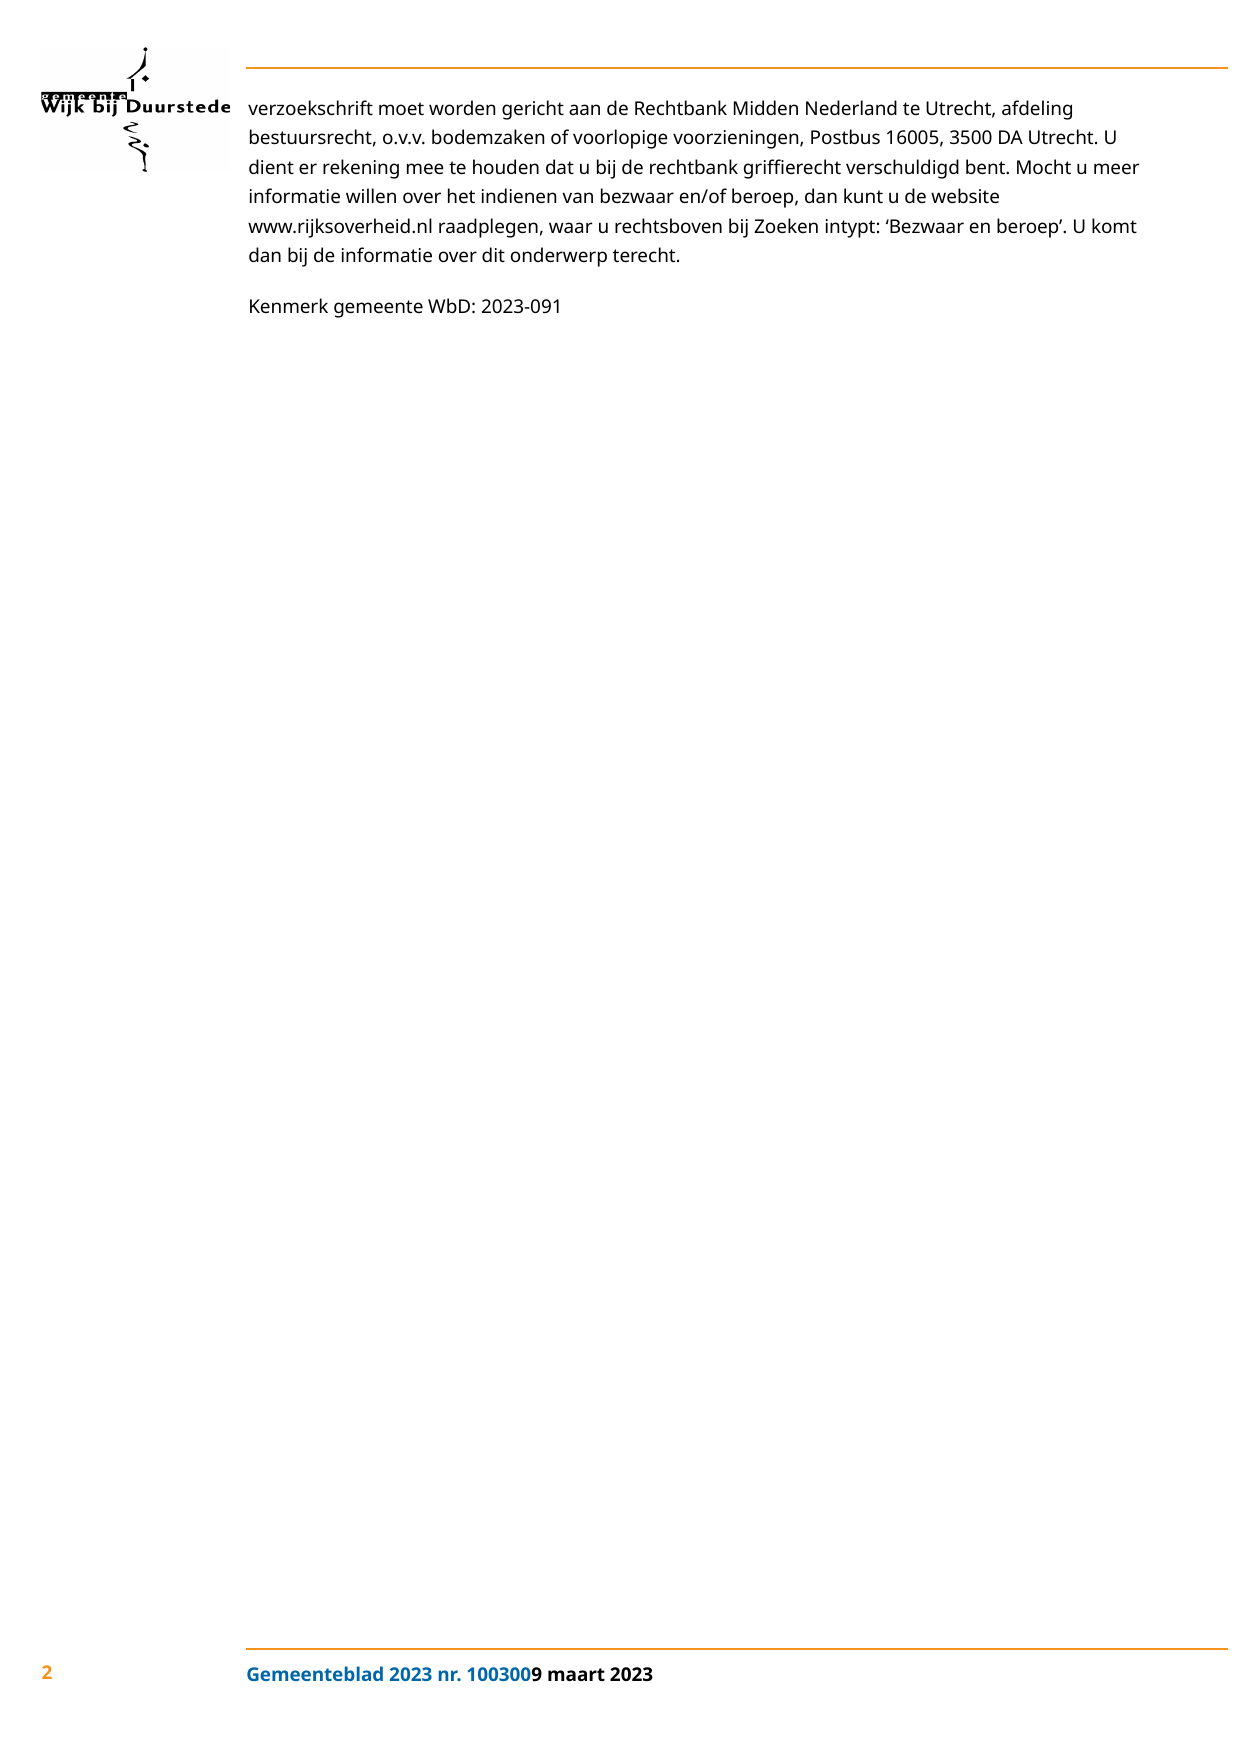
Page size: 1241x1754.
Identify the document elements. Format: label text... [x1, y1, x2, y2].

text verzoekschrift moet worden gericht aan de Rechtbank Midden Nederland te Utrecht, afdeling bestuursrecht, o.v.v. bodemzaken of voorlopige voorzieningen, Postbus 16005, 3500 DA Utrecht. U dient er rekening mee te houden dat u bij de rechtbank griffierecht verschuldigd bent. Mocht u meer informatie willen over het indienen van bezwaar en/of beroep, dan kunt u de website www.rijksoverheid.nl raadplegen, waar u rechtsboven bij Zoeken intypt: ‘Bezwaar en beroep’. U komt dan bij de informatie over dit onderwerp terecht. [248, 95, 1152, 268]
text Kenmerk gemeente WbD: 2023-091 [248, 293, 1152, 319]
picture [41, 47, 231, 172]
